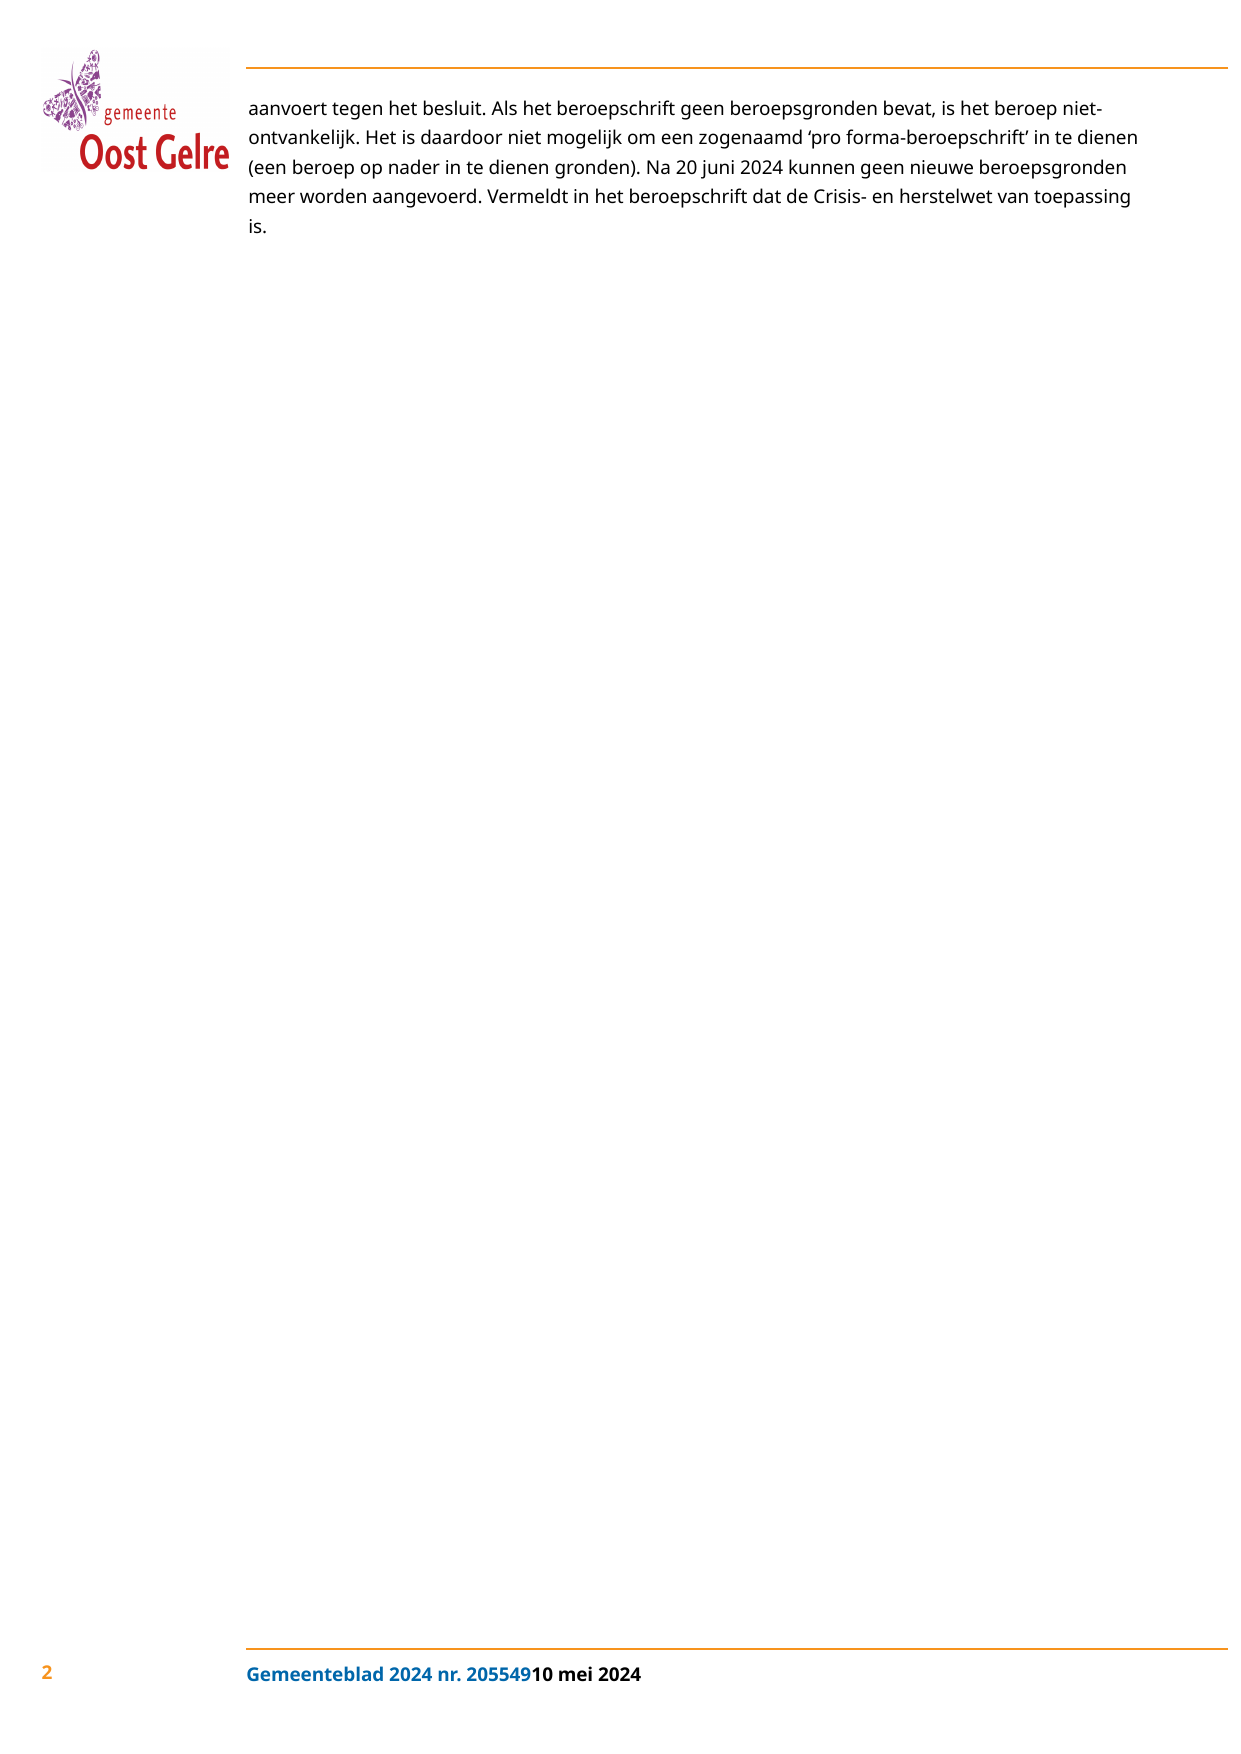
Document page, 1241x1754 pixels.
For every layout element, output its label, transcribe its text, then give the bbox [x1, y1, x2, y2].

picture [41, 47, 231, 172]
text aanvoert tegen het besluit. Als het beroepschrift geen beroepsgronden bevat, is het beroep niet-ontvankelijk. Het is daardoor niet mogelijk om een zogenaamd ‘pro forma-beroepschrift’ in te dienen (een beroep op nader in te dienen gronden). Na 20 juni 2024 kunnen geen nieuwe beroepsgronden meer worden aangevoerd. Vermeldt in het beroepschrift dat de Crisis- en herstelwet van toepassing is. [248, 95, 1152, 239]
